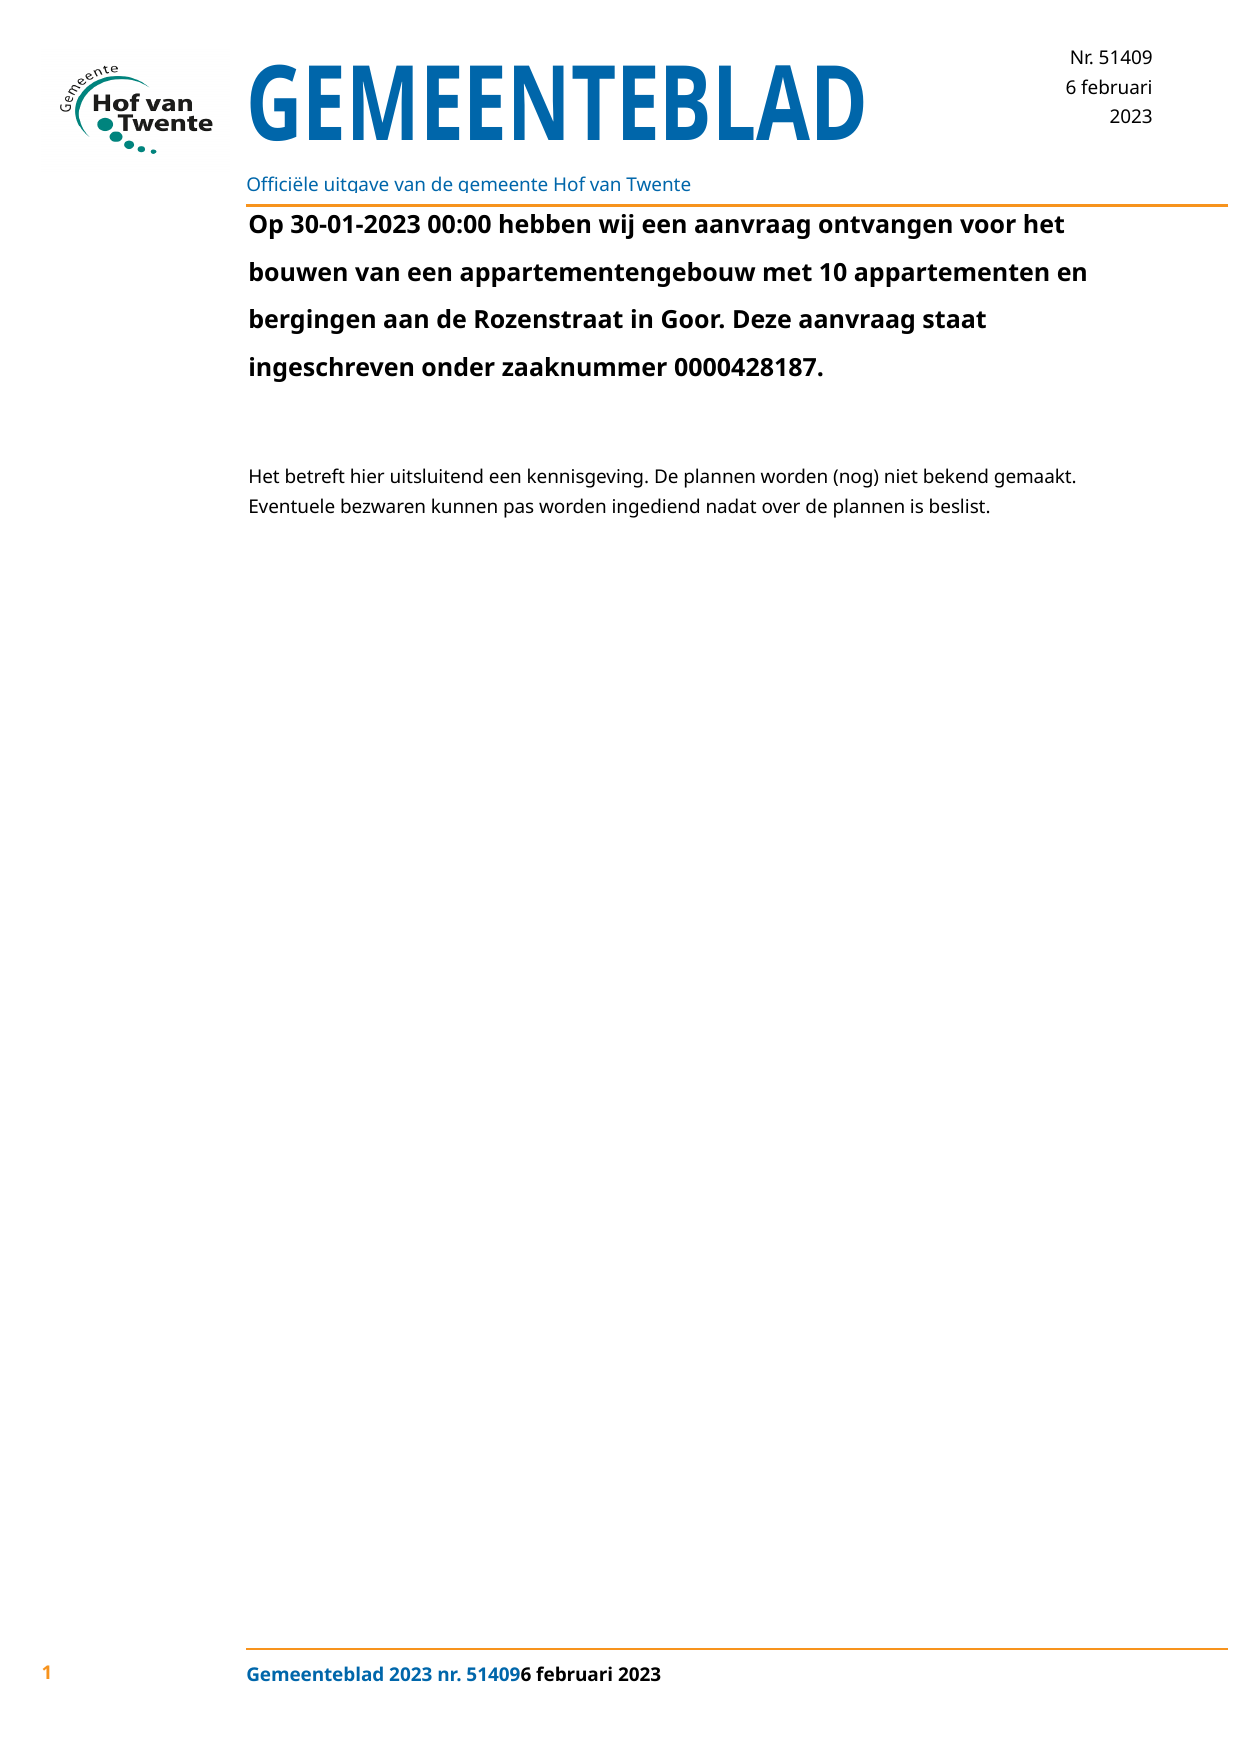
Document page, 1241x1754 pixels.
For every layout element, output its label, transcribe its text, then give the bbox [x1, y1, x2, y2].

text Op 30-01-2023 00:00 hebben wij een aanvraag ontvangen voor het bouwen van een appartementengebouw met 10 appartementen en bergingen aan de Rozenstraat in Goor. Deze aanvraag staat ingeschreven onder zaaknummer 0000428187. [248, 207, 1152, 384]
text Het betreft hier uitsluitend een kennisgeving. De plannen worden (nog) niet bekend gemaakt. Eventuele bezwaren kunnen pas worden ingediend nadat over de plannen is beslist. [248, 463, 1152, 519]
picture [41, 47, 231, 172]
